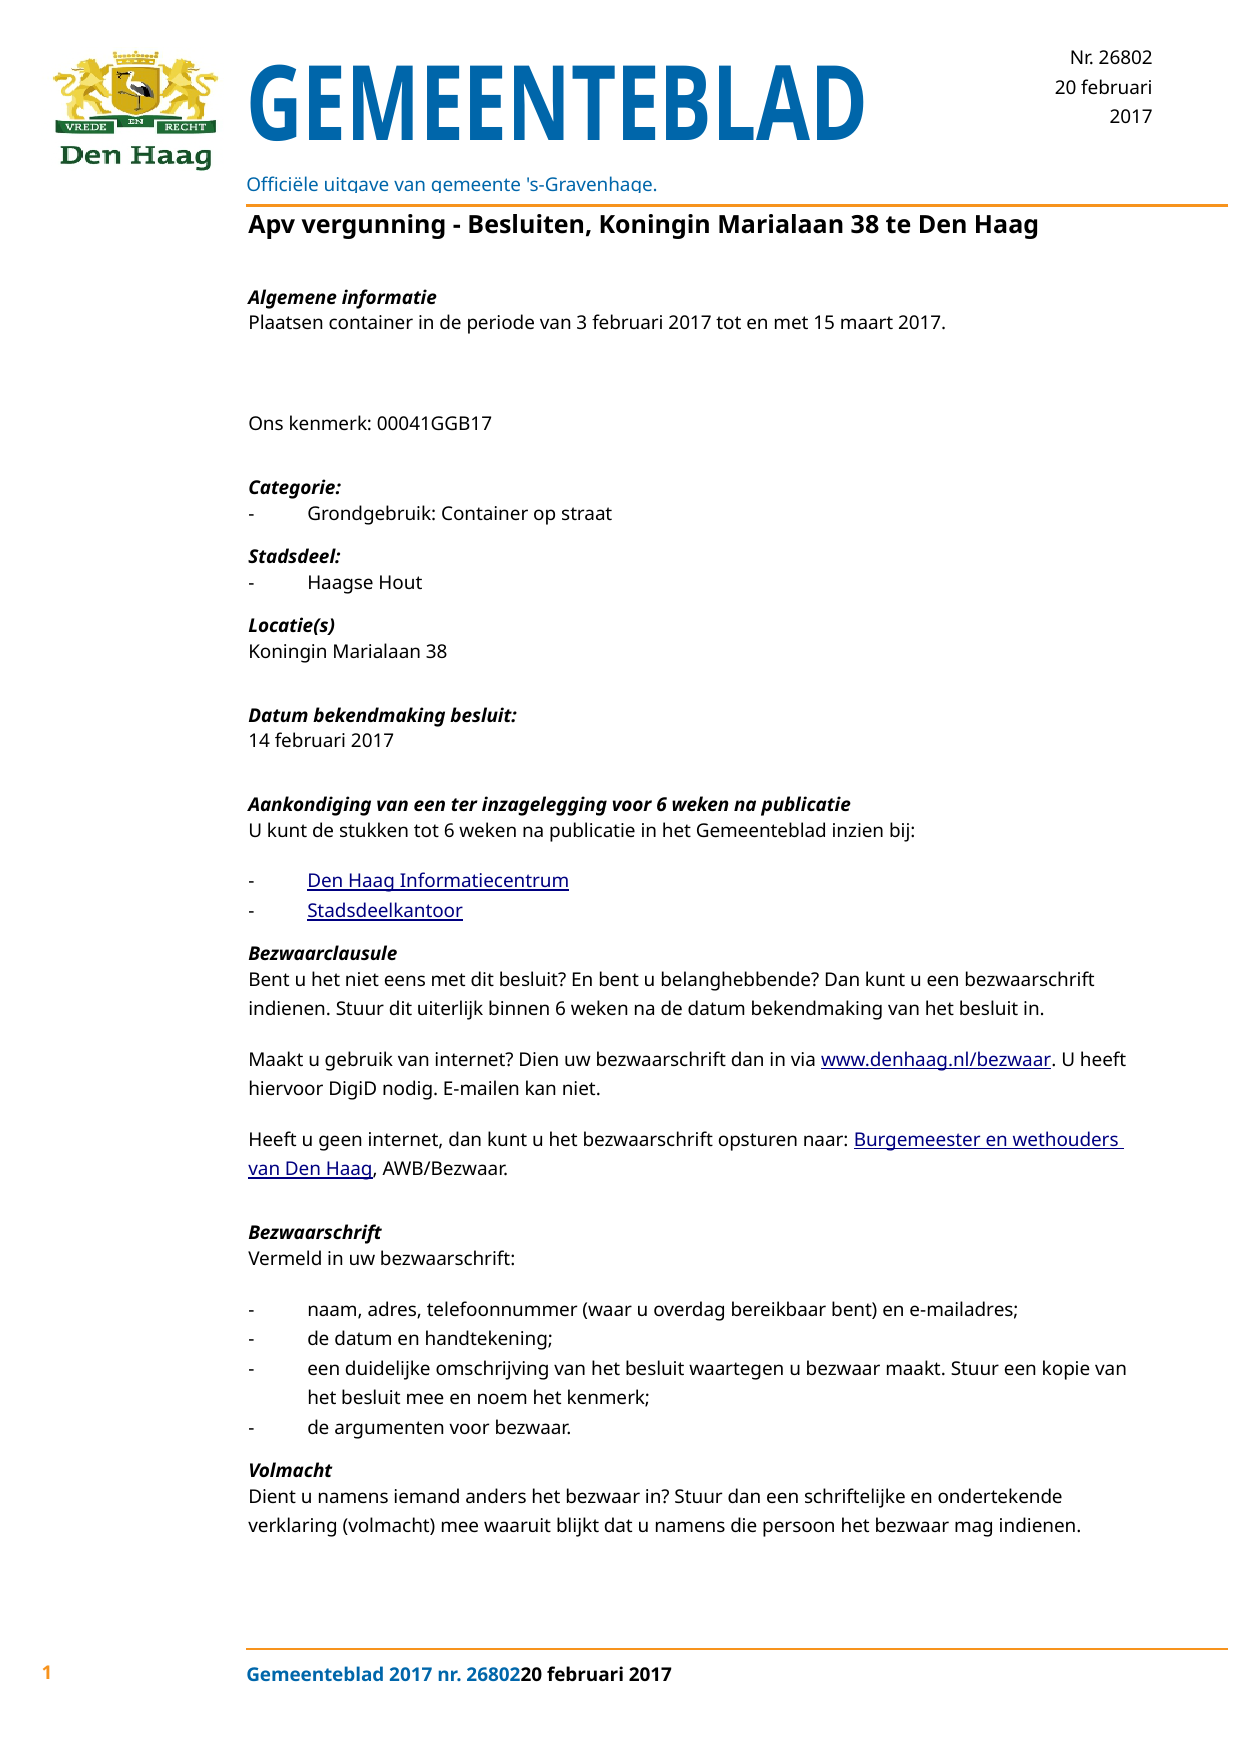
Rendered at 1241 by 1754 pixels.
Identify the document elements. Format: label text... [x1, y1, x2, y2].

text Heeft u geen internet, dan kunt u het bezwaarschrift opsturen naar: Burgemeester en wethouders van Den Haag, AWB/Bezwaar. [248, 1126, 1152, 1181]
list de datum en handtekening; [248, 1325, 1152, 1351]
text Bezwaarclausule [248, 940, 1152, 966]
text U kunt de stukken tot 6 weken na publicatie in het Gemeenteblad inzien bij: [248, 817, 1152, 843]
text Bezwaarschrift [248, 1219, 1152, 1245]
text Bent u het niet eens met dit besluit? En bent u belanghebbende? Dan kunt u een bezwaarschrift indienen. Stuur dit uiterlijk binnen 6 weken na de datum bekendmaking van het besluit in. [248, 966, 1152, 1021]
text Dient u namens iemand anders het bezwaar in? Stuur dan een schriftelijke en ondertekende verklaring (volmacht) mee waaruit blijkt dat u namens die persoon het bezwaar mag indienen. [248, 1483, 1152, 1538]
text Volmacht [248, 1457, 1152, 1483]
text Algemene informatie [248, 284, 1152, 309]
list de argumenten voor bezwaar. [248, 1414, 1152, 1440]
text 14 februari 2017 [248, 727, 1152, 753]
text Plaatsen container in de periode van 3 februari 2017 tot en met 15 maart 2017. [248, 309, 1152, 335]
text Apv vergunning - Besluiten, Koningin Marialaan 38 te Den Haag [248, 207, 1152, 241]
list naam, adres, telefoonnummer (waar u overdag bereikbaar bent) en e-mailadres; [248, 1296, 1152, 1321]
list Haagse Hout [248, 569, 1152, 595]
text Ons kenmerk: 00041GGB17 [248, 410, 1152, 436]
text Aankondiging van een ter inzagelegging voor 6 weken na publicatie [248, 791, 1152, 817]
text Maakt u gebruik van internet? Dien uw bezwaarschrift dan in via www.denhaag.nl/bezwaar. U heeft hiervoor DigiD nodig. E-mailen kan niet. [248, 1046, 1152, 1101]
text Stadsdeel: [248, 543, 1152, 569]
list Stadsdeelkantoor [248, 897, 1152, 923]
list Den Haag Informatiecentrum [248, 868, 1152, 893]
text Koningin Marialaan 38 [248, 638, 1152, 663]
list een duidelijke omschrijving van het besluit waartegen u bezwaar maakt. Stuur een kopie van het besluit mee en noem het kenmerk; [248, 1355, 1152, 1410]
text Categorie: [248, 474, 1152, 500]
text Locatie(s) [248, 612, 1152, 638]
text Datum bekendmaking besluit: [248, 702, 1152, 727]
list Grondgebruik: Container op straat [248, 500, 1152, 526]
picture [41, 47, 231, 172]
text Vermeld in uw bezwaarschrift: [248, 1245, 1152, 1271]
